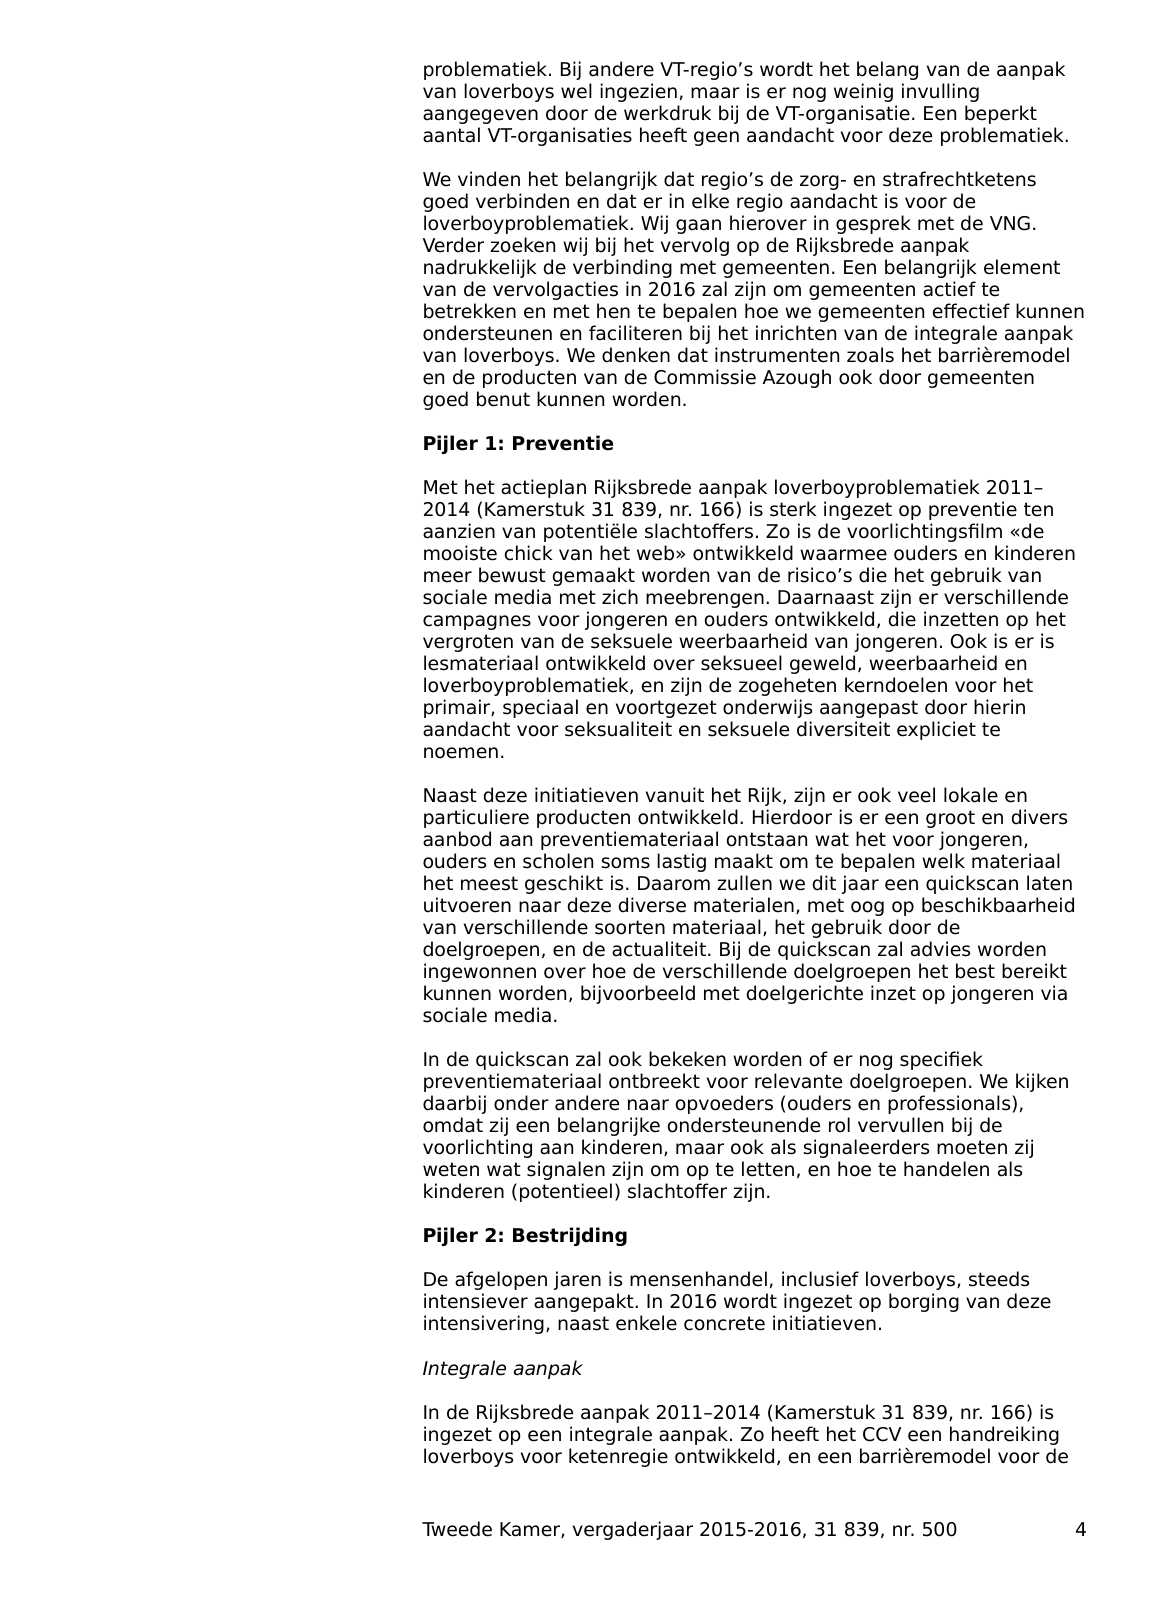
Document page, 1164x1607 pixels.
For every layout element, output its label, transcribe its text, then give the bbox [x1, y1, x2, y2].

subtitle Pijler 1: Preventie [422, 433, 1087, 455]
text Naast deze initiatieven vanuit het Rijk, zijn er ook veel lokale en particuliere producten ontwikkeld. Hierdoor is er een groot en divers aanbod aan preventiemateriaal ontstaan wat het voor jongeren, ouders en scholen soms lastig maakt om te bepalen welk materiaal het meest geschikt is. Daarom zullen we dit jaar een quickscan laten uitvoeren naar deze diverse materialen, met oog op beschikbaarheid van verschillende soorten materiaal, het gebruik door de doelgroepen, en de actualiteit. Bij de quickscan zal advies worden ingewonnen over hoe de verschillende doelgroepen het best bereikt kunnen worden, bijvoorbeeld met doelgerichte inzet op jongeren via sociale media. [422, 785, 1087, 1027]
subtitle Integrale aanpak [422, 1357, 1087, 1379]
text De afgelopen jaren is mensenhandel, inclusief loverboys, steeds intensiever aangepakt. In 2016 wordt ingezet op borging van deze intensivering, naast enkele concrete initiatieven. [422, 1269, 1087, 1335]
subtitle Pijler 2: Bestrijding [422, 1225, 1087, 1247]
text problematiek. Bij andere VT-regio’s wordt het belang van de aanpak van loverboys wel ingezien, maar is er nog weinig invulling aangegeven door de werkdruk bij de VT-organisatie. Een beperkt aantal VT-organisaties heeft geen aandacht voor deze problematiek. [422, 59, 1087, 147]
text Met het actieplan Rijksbrede aanpak loverboyproblematiek 2011–2014 (Kamerstuk 31 839, nr. 166) is sterk ingezet op preventie ten aanzien van potentiële slachtoffers. Zo is de voorlichtingsfilm «de mooiste chick van het web» ontwikkeld waarmee ouders en kinderen meer bewust gemaakt worden van de risico’s die het gebruik van sociale media met zich meebrengen. Daarnaast zijn er verschillende campagnes voor jongeren en ouders ontwikkeld, die inzetten op het vergroten van de seksuele weerbaarheid van jongeren. Ook is er is lesmateriaal ontwikkeld over seksueel geweld, weerbaarheid en loverboyproblematiek, en zijn de zogeheten kerndoelen voor het primair, speciaal en voortgezet onderwijs aangepast door hierin aandacht voor seksualiteit en seksuele diversiteit expliciet te noemen. [422, 477, 1087, 763]
text In de quickscan zal ook bekeken worden of er nog specifiek preventiemateriaal ontbreekt voor relevante doelgroepen. We kijken daarbij onder andere naar opvoeders (ouders en professionals), omdat zij een belangrijke ondersteunende rol vervullen bij de voorlichting aan kinderen, maar ook als signaleerders moeten zij weten wat signalen zijn om op te letten, en hoe te handelen als kinderen (potentieel) slachtoffer zijn. [422, 1049, 1087, 1203]
text We vinden het belangrijk dat regio’s de zorg- en strafrechtketens goed verbinden en dat er in elke regio aandacht is voor de loverboyproblematiek. Wij gaan hierover in gesprek met de VNG. Verder zoeken wij bij het vervolg op de Rijksbrede aanpak nadrukkelijk de verbinding met gemeenten. Een belangrijk element van de vervolgacties in 2016 zal zijn om gemeenten actief te betrekken en met hen te bepalen hoe we gemeenten effectief kunnen ondersteunen en faciliteren bij het inrichten van de integrale aanpak van loverboys. We denken dat instrumenten zoals het barrièremodel en de producten van de Commissie Azough ook door gemeenten goed benut kunnen worden. [422, 169, 1087, 411]
text In de Rijksbrede aanpak 2011–2014 (Kamerstuk 31 839, nr. 166) is ingezet op een integrale aanpak. Zo heeft het CCV een handreiking loverboys voor ketenregie ontwikkeld, en een barrièremodel voor de [422, 1402, 1087, 1468]
